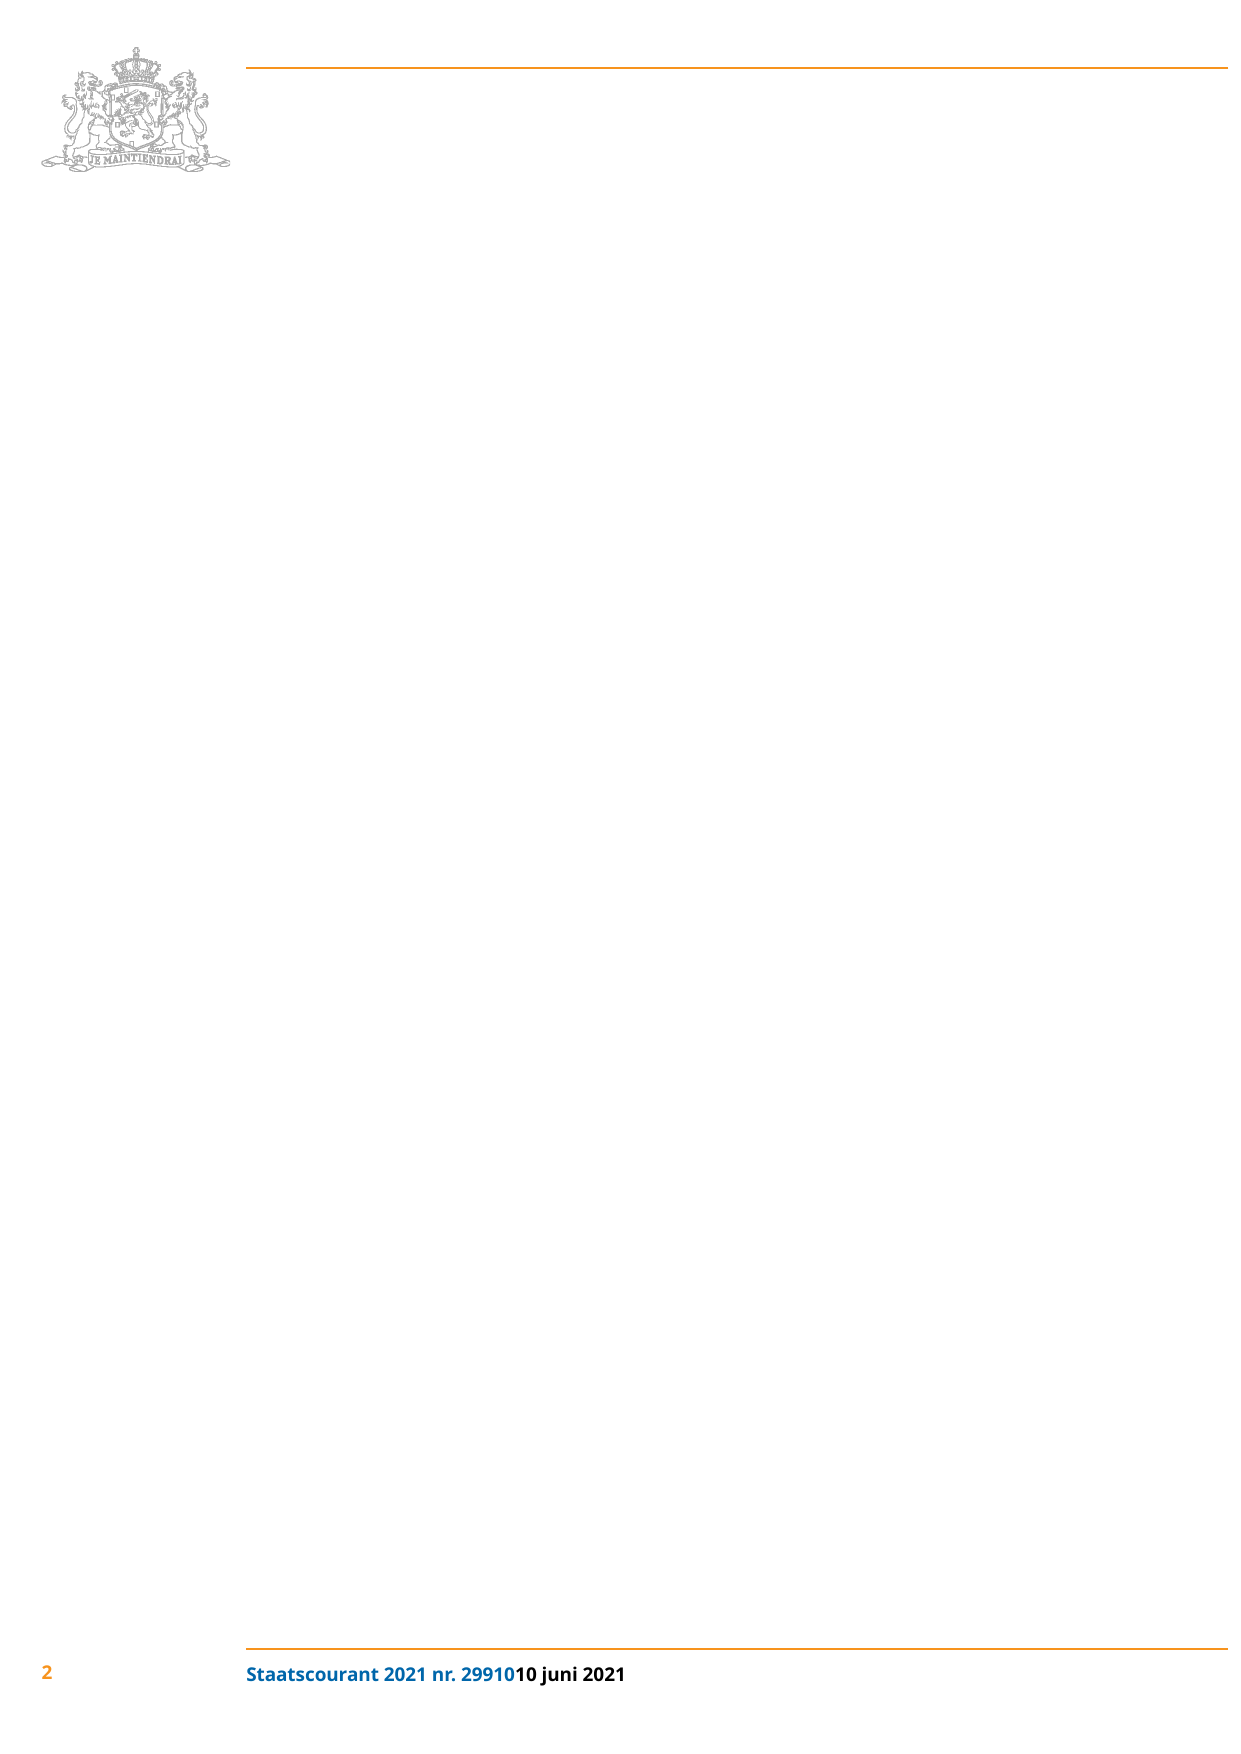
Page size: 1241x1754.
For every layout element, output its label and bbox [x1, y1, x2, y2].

picture [41, 47, 231, 172]
